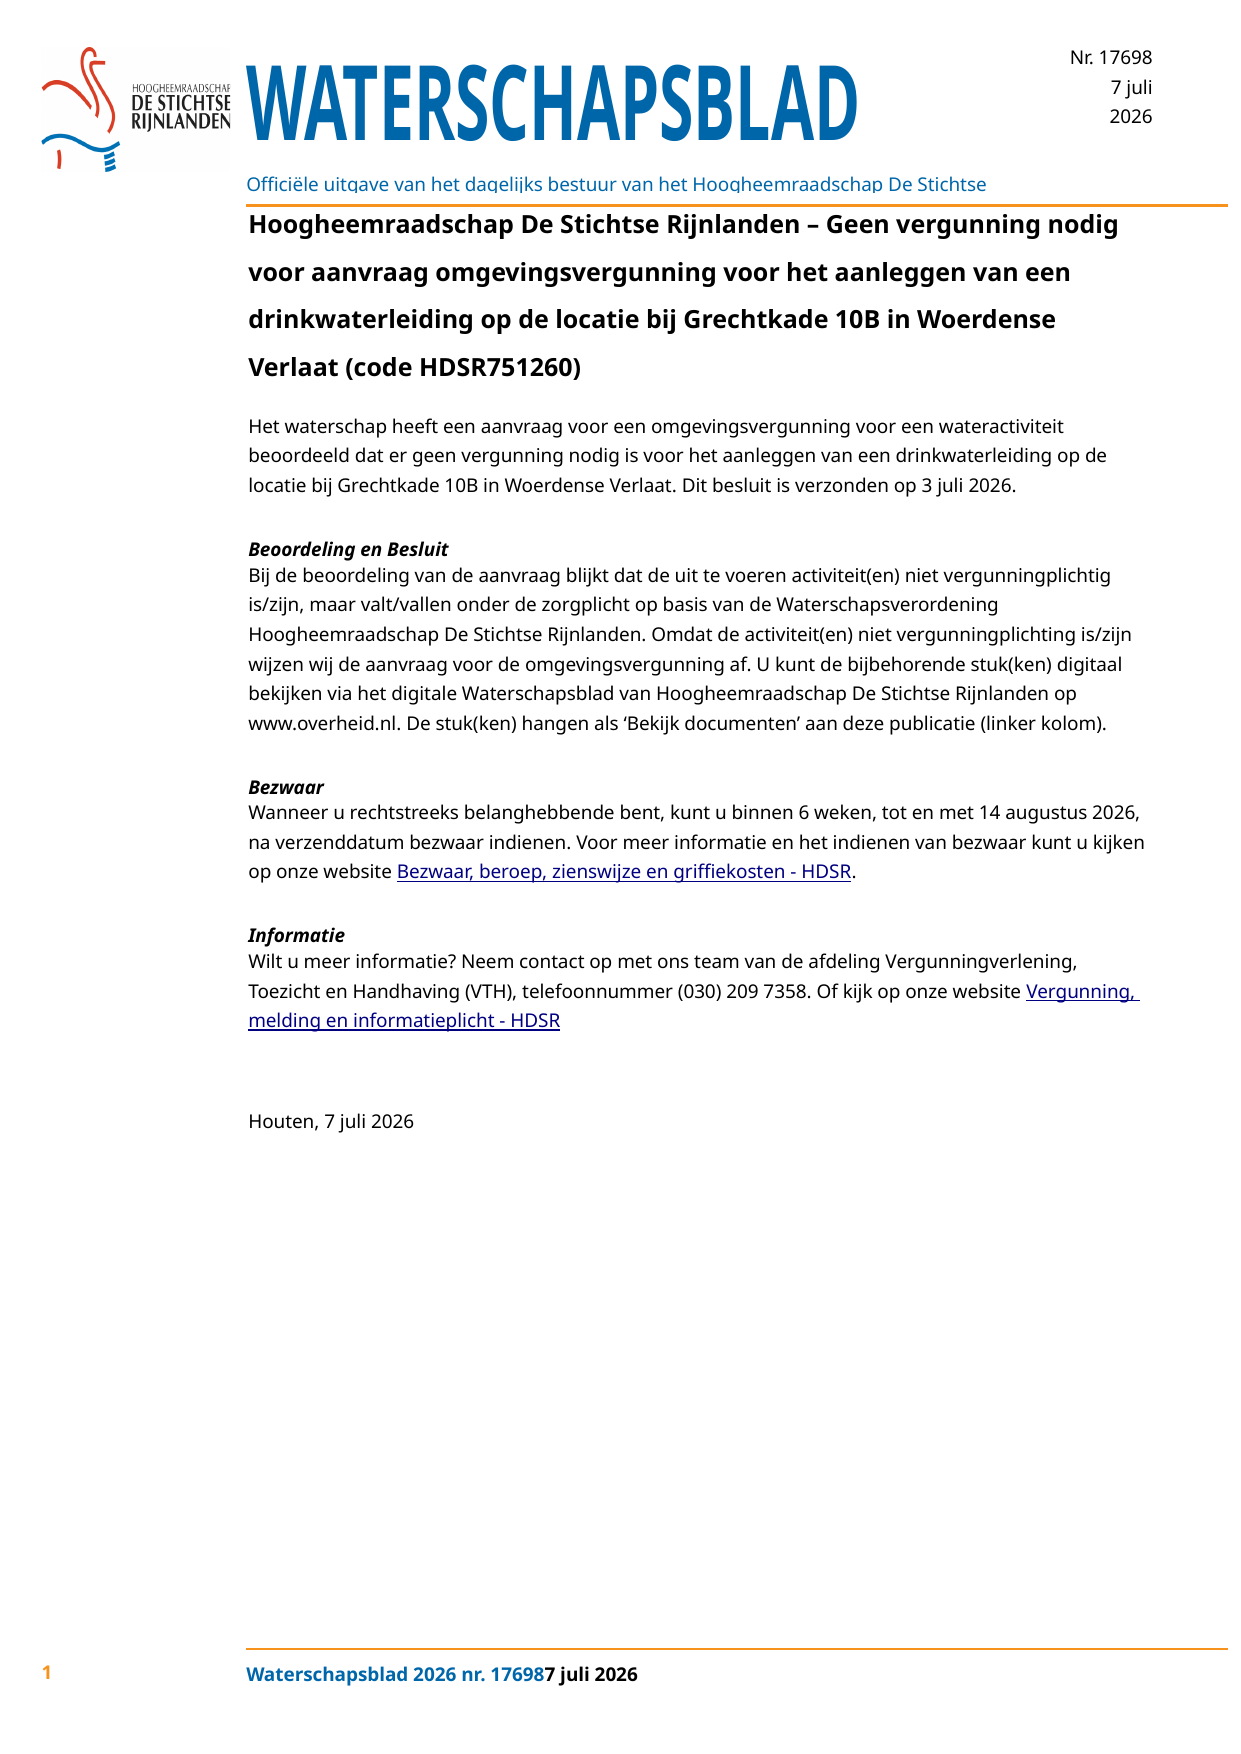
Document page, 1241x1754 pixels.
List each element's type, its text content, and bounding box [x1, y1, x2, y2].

text Bezwaar [248, 774, 1152, 799]
text Het waterschap heeft een aanvraag voor een omgevingsvergunning voor een wateractiviteit beoordeeld dat er geen vergunning nodig is voor het aanleggen van een drinkwaterleiding op de locatie bij Grechtkade 10B in Woerdense Verlaat. Dit besluit is verzonden op 3 juli 2026. [248, 413, 1152, 498]
text Informatie [248, 923, 1152, 948]
text Houten, 7 juli 2026 [248, 1108, 1152, 1134]
text Wanneer u rechtstreeks belanghebbende bent, kunt u binnen 6 weken, tot en met 14 augustus 2026, na verzenddatum bezwaar indienen. Voor meer informatie en het indienen van bezwaar kunt u kijken op onze website Bezwaar, beroep, zienswijze en griffiekosten - HDSR. [248, 799, 1152, 884]
text Hoogheemraadschap De Stichtse Rijnlanden – Geen vergunning nodig voor aanvraag omgevingsvergunning voor het aanleggen van een drinkwaterleiding op de locatie bij Grechtkade 10B in Woerdense Verlaat (code HDSR751260) [248, 207, 1152, 384]
text Bij de beoordeling van de aanvraag blijkt dat de uit te voeren activiteit(en) niet vergunningplichtig is/zijn, maar valt/vallen onder de zorgplicht op basis van de Waterschapsverordening Hoogheemraadschap De Stichtse Rijnlanden. Omdat de activiteit(en) niet vergunningplichting is/zijn wijzen wij de aanvraag voor de omgevingsvergunning af. U kunt de bijbehorende stuk(ken) digitaal bekijken via het digitale Waterschapsblad van Hoogheemraadschap De Stichtse Rijnlanden op www.overheid.nl. De stuk(ken) hangen als ‘Bekijk documenten’ aan deze publicatie (linker kolom). [248, 562, 1152, 736]
text Beoordeling en Besluit [248, 536, 1152, 562]
text Wilt u meer informatie? Neem contact op met ons team van de afdeling Vergunningverlening, Toezicht en Handhaving (VTH), telefoonnummer (030) 209 7358. Of kijk op onze website Vergunning, melding en informatieplicht - HDSR [248, 948, 1152, 1033]
picture [41, 47, 231, 172]
